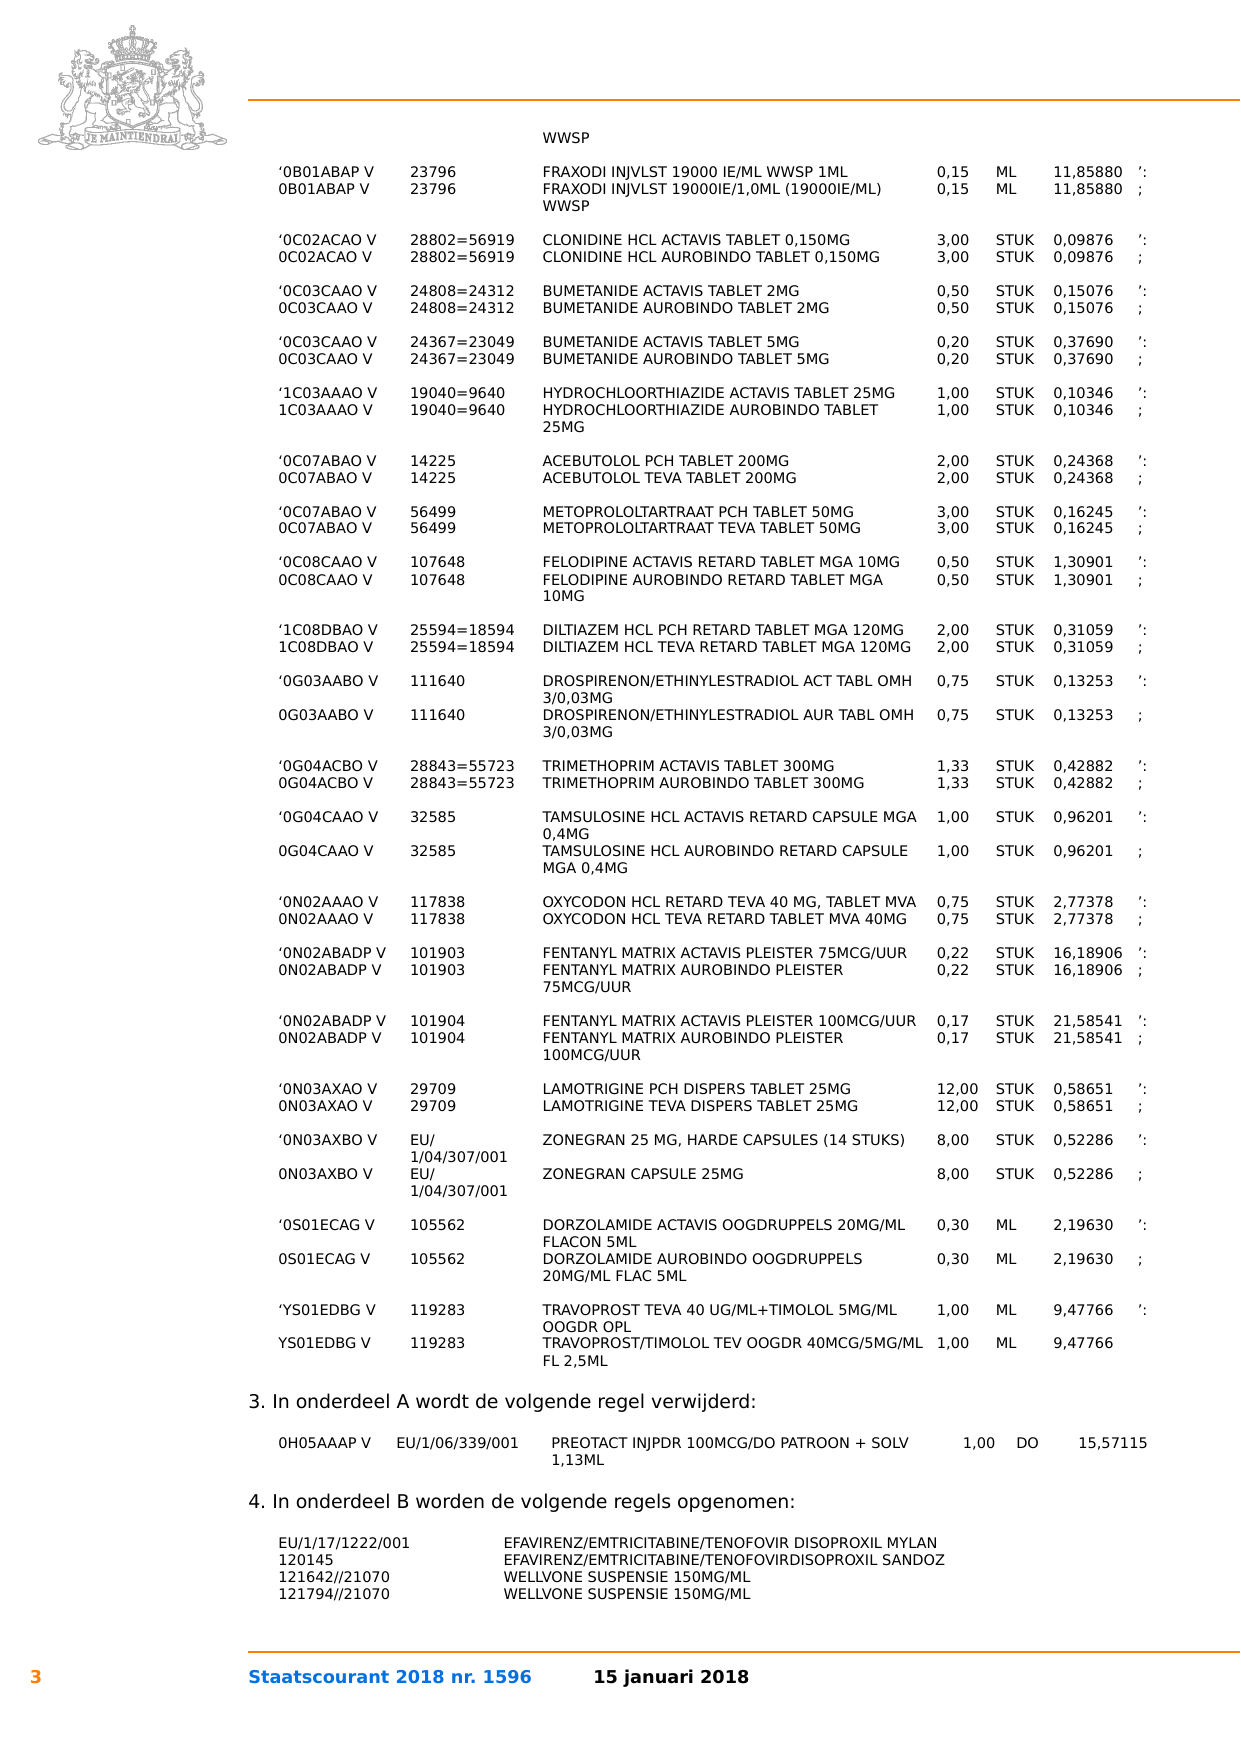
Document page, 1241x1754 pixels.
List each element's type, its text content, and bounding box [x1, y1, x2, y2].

table_cell ; [1132, 470, 1163, 486]
table_cell 0,30 [931, 1251, 990, 1284]
table_cell ‘0C02ACAO V [278, 232, 404, 249]
table_cell 1,00 [931, 1301, 990, 1335]
table_cell [404, 266, 537, 283]
table_cell BUMETANIDE ACTAVIS TABLET 2MG [537, 283, 931, 300]
table_cell [278, 877, 404, 894]
table_cell [278, 486, 404, 503]
table_cell 119283 [404, 1335, 537, 1369]
table_cell 2,00 [931, 470, 990, 486]
table_cell [278, 1064, 404, 1081]
table_cell [931, 1064, 990, 1081]
table_cell 0,15 [931, 164, 990, 181]
table_cell 25594=18594 [404, 622, 537, 639]
table_cell STUK [990, 249, 1047, 266]
table_cell 23796 [404, 164, 537, 181]
table_cell [1132, 1115, 1163, 1132]
table_cell ’: [1132, 283, 1163, 300]
table_cell 0G04ACBO V [278, 775, 404, 792]
table_cell [931, 130, 990, 147]
table_cell [1132, 877, 1163, 894]
table_cell [278, 1285, 404, 1301]
table_cell 2,77378 [1047, 894, 1132, 911]
table_cell [404, 436, 537, 452]
table_cell BUMETANIDE ACTAVIS TABLET 5MG [537, 334, 931, 351]
table_cell TRAVOPROST TEVA 40 UG/ML+TIMOLOL 5MG/ML OOGDR OPL [537, 1301, 931, 1335]
table_cell [404, 1200, 537, 1217]
table_cell [1047, 1200, 1132, 1217]
table_cell 2,00 [931, 453, 990, 469]
table_cell ’: [1132, 164, 1163, 181]
table_cell ’: [1132, 1217, 1163, 1251]
table_cell 0,10346 [1047, 402, 1132, 436]
table_cell STUK [990, 622, 1047, 639]
table_cell STUK [990, 504, 1047, 520]
table_cell ‘1C03AAAO V [278, 385, 404, 402]
table_cell [1047, 368, 1132, 384]
table_cell [1047, 538, 1132, 554]
table_cell 0,50 [931, 283, 990, 300]
table_cell ’: [1132, 809, 1163, 843]
table_cell [990, 741, 1047, 758]
table_cell ; [1132, 351, 1163, 368]
table_cell [404, 1115, 537, 1132]
table_cell STUK [990, 385, 1047, 402]
table_cell [278, 1200, 404, 1217]
table_cell [990, 368, 1047, 384]
table_cell 1,33 [931, 775, 990, 792]
table_cell ‘0N03AXBO V [278, 1132, 404, 1166]
table_cell ‘0G03AABO V [278, 673, 404, 707]
table_cell CLONIDINE HCL AUROBINDO TABLET 0,150MG [537, 249, 931, 266]
table_cell [1132, 147, 1163, 164]
table_cell 14225 [404, 453, 537, 469]
table_cell 0,75 [931, 911, 990, 928]
table_cell [1132, 792, 1163, 809]
table_cell 0C07ABAO V [278, 520, 404, 537]
table_cell STUK [990, 639, 1047, 656]
table_cell 101904 [404, 1013, 537, 1030]
table_cell [537, 436, 931, 452]
table_cell ’: [1132, 1013, 1163, 1030]
table_cell 0,52286 [1047, 1166, 1132, 1199]
table_cell 107648 [404, 554, 537, 571]
table_cell LAMOTRIGINE TEVA DISPERS TABLET 25MG [537, 1098, 931, 1115]
table_cell 9,47766 [1047, 1301, 1132, 1335]
table_cell [537, 147, 931, 164]
table_cell DROSPIRENON/ETHINYLESTRADIOL ACT TABL OMH 3/0,03MG [537, 673, 931, 707]
table_cell 0,15076 [1047, 283, 1132, 300]
table_cell [278, 215, 404, 232]
table_cell ’: [1132, 232, 1163, 249]
table_cell ; [1132, 520, 1163, 537]
table_cell 11,85880 [1047, 164, 1132, 181]
table_cell [1047, 317, 1132, 334]
table_cell ‘0C03CAAO V [278, 334, 404, 351]
table_cell [990, 317, 1047, 334]
table_cell [990, 605, 1047, 622]
table_cell OXYCODON HCL TEVA RETARD TABLET MVA 40MG [537, 911, 931, 928]
table_cell [278, 368, 404, 384]
table_cell 16,18906 [1047, 945, 1132, 962]
table_cell [931, 996, 990, 1013]
table_cell 0S01ECAG V [278, 1251, 404, 1284]
table_cell [931, 792, 990, 809]
table_cell 24367=23049 [404, 351, 537, 368]
table_cell [931, 486, 990, 503]
table_cell ’: [1132, 1081, 1163, 1098]
table_cell STUK [990, 894, 1047, 911]
table_cell [931, 741, 990, 758]
table_cell 0G04CAAO V [278, 843, 404, 877]
table_cell 16,18906 [1047, 962, 1132, 996]
table_cell 28802=56919 [404, 232, 537, 249]
table_cell 0B01ABAP V [278, 181, 404, 215]
table_cell ZONEGRAN 25 MG, HARDE CAPSULES (14 STUKS) [537, 1132, 931, 1166]
table_cell [931, 538, 990, 554]
table_cell [990, 215, 1047, 232]
table_cell [1132, 486, 1163, 503]
table_cell [1047, 792, 1132, 809]
table_cell WWSP [537, 130, 931, 147]
table_cell [990, 1200, 1047, 1217]
table_cell 0,50 [931, 300, 990, 317]
table_cell STUK [990, 453, 1047, 469]
table_cell [990, 996, 1047, 1013]
table_cell 19040=9640 [404, 385, 537, 402]
table_cell [278, 656, 404, 673]
table_cell FENTANYL MATRIX ACTAVIS PLEISTER 75MCG/UUR [537, 945, 931, 962]
table_cell [1132, 996, 1163, 1013]
table_cell 0,09876 [1047, 249, 1132, 266]
table_cell [990, 486, 1047, 503]
table_cell STUK [990, 351, 1047, 368]
table_cell [1047, 130, 1132, 147]
table_cell 2,00 [931, 639, 990, 656]
table_cell [990, 1285, 1047, 1301]
table_cell DORZOLAMIDE ACTAVIS OOGDRUPPELS 20MG/ML FLACON 5ML [537, 1217, 931, 1251]
table_cell 0,42882 [1047, 775, 1132, 792]
table_cell WELLVONE SUSPENSIE 150MG/ML [498, 1569, 1163, 1586]
table_cell 24808=24312 [404, 300, 537, 317]
table_cell TRAVOPROST/TIMOLOL TEV OOGDR 40MCG/5MG/ML FL 2,5ML [537, 1335, 931, 1369]
table_cell 29709 [404, 1098, 537, 1115]
table_cell [537, 266, 931, 283]
table_header DO [1010, 1435, 1072, 1469]
table_cell 1,00 [931, 1335, 990, 1369]
table_cell STUK [990, 1030, 1047, 1064]
table_cell 0,13253 [1047, 707, 1132, 741]
table_cell [1047, 266, 1132, 283]
table_cell [537, 605, 931, 622]
table_cell STUK [990, 758, 1047, 775]
table_cell 0,37690 [1047, 334, 1132, 351]
table_cell STUK [990, 571, 1047, 605]
table_cell ‘0B01ABAP V [278, 164, 404, 181]
table_cell 9,47766 [1047, 1335, 1132, 1369]
table_cell STUK [990, 809, 1047, 843]
table_cell 0,50 [931, 554, 990, 571]
table_cell STUK [990, 283, 1047, 300]
table_cell [537, 741, 931, 758]
table_cell [404, 538, 537, 554]
table_cell 0C08CAAO V [278, 571, 404, 605]
table_cell [931, 147, 990, 164]
table_cell [1047, 605, 1132, 622]
table_cell 119283 [404, 1301, 537, 1335]
table_cell [537, 1285, 931, 1301]
table_cell 0,75 [931, 894, 990, 911]
table_cell 28802=56919 [404, 249, 537, 266]
table_cell 12,00 [931, 1098, 990, 1115]
table_cell [404, 215, 537, 232]
table_cell DROSPIRENON/ETHINYLESTRADIOL AUR TABL OMH 3/0,03MG [537, 707, 931, 741]
table_cell [1132, 1285, 1163, 1301]
table_cell [931, 1200, 990, 1217]
table_cell 0,58651 [1047, 1081, 1132, 1098]
table_cell STUK [990, 945, 1047, 962]
table_cell ‘0C07ABAO V [278, 453, 404, 469]
table_cell 1,33 [931, 758, 990, 775]
table_cell EFAVIRENZ/EMTRICITABINE/TENOFOVIRDISOPROXIL SANDOZ [498, 1552, 1163, 1569]
table_cell 0,75 [931, 707, 990, 741]
table_cell [278, 130, 404, 147]
table_cell ’: [1132, 1301, 1163, 1335]
table_cell 2,00 [931, 622, 990, 639]
table_cell ; [1132, 571, 1163, 605]
table_cell 24367=23049 [404, 334, 537, 351]
table_cell FENTANYL MATRIX AUROBINDO PLEISTER 100MCG/UUR [537, 1030, 931, 1064]
table_cell ’: [1132, 1132, 1163, 1166]
table_cell [404, 317, 537, 334]
table_cell STUK [990, 334, 1047, 351]
table_cell ; [1132, 1166, 1163, 1199]
table_cell ACEBUTOLOL PCH TABLET 200MG [537, 453, 931, 469]
table_cell [404, 741, 537, 758]
table_cell STUK [990, 911, 1047, 928]
table_cell [931, 928, 990, 945]
table_cell 0C07ABAO V [278, 470, 404, 486]
table_cell [1132, 1064, 1163, 1081]
table_cell [931, 1115, 990, 1132]
table_cell 0C02ACAO V [278, 249, 404, 266]
table_cell 24808=24312 [404, 283, 537, 300]
table_cell [537, 1064, 931, 1081]
table_header EFAVIRENZ/EMTRICITABINE/TENOFOVIR DISOPROXIL MYLAN [498, 1535, 1163, 1552]
table_cell 121794//21070 [278, 1586, 497, 1603]
table_cell DORZOLAMIDE AUROBINDO OOGDRUPPELS 20MG/ML FLAC 5ML [537, 1251, 931, 1284]
table_cell DILTIAZEM HCL PCH RETARD TABLET MGA 120MG [537, 622, 931, 639]
table_cell ‘0G04ACBO V [278, 758, 404, 775]
table_cell FENTANYL MATRIX AUROBINDO PLEISTER 75MCG/UUR [537, 962, 931, 996]
table_cell [537, 486, 931, 503]
table_cell BUMETANIDE AUROBINDO TABLET 2MG [537, 300, 931, 317]
table_cell ’: [1132, 758, 1163, 775]
table_cell 0N02AAAO V [278, 911, 404, 928]
table_cell 0,42882 [1047, 758, 1132, 775]
table_cell ’: [1132, 504, 1163, 520]
table_cell CLONIDINE HCL ACTAVIS TABLET 0,150MG [537, 232, 931, 249]
table_cell [1132, 215, 1163, 232]
table_cell 29709 [404, 1081, 537, 1098]
table_cell ; [1132, 249, 1163, 266]
table_cell 28843=55723 [404, 775, 537, 792]
table_cell [931, 266, 990, 283]
table_header PREOTACT INJPDR 100MCG/DO PATROON + SOLV 1,13ML [545, 1435, 957, 1469]
table_cell [404, 928, 537, 945]
table_cell [1047, 147, 1132, 164]
table_cell 32585 [404, 843, 537, 877]
table_cell 107648 [404, 571, 537, 605]
table_cell [404, 656, 537, 673]
table_cell TAMSULOSINE HCL ACTAVIS RETARD CAPSULE MGA 0,4MG [537, 809, 931, 843]
picture [38, 25, 227, 150]
table_cell ’: [1132, 894, 1163, 911]
table_cell 3,00 [931, 520, 990, 537]
table_cell TAMSULOSINE HCL AUROBINDO RETARD CAPSULE MGA 0,4MG [537, 843, 931, 877]
table_cell 117838 [404, 911, 537, 928]
table_cell ; [1132, 181, 1163, 215]
table_cell 0N03AXBO V [278, 1166, 404, 1199]
table_cell [278, 605, 404, 622]
table_cell [1047, 996, 1132, 1013]
table_cell ; [1132, 1251, 1163, 1284]
table_cell 0,13253 [1047, 673, 1132, 707]
table_cell 0,16245 [1047, 520, 1132, 537]
table_cell LAMOTRIGINE PCH DISPERS TABLET 25MG [537, 1081, 931, 1098]
table_cell 1,30901 [1047, 571, 1132, 605]
table_cell ‘0N02ABADP V [278, 1013, 404, 1030]
table_cell 0,31059 [1047, 622, 1132, 639]
table_cell 19040=9640 [404, 402, 537, 436]
table_cell 1,30901 [1047, 554, 1132, 571]
table_cell [1047, 1064, 1132, 1081]
table_cell [1132, 1335, 1163, 1369]
text 3. In onderdeel A wordt de volgende regel verwijderd: [248, 1391, 1163, 1413]
table_header EU/1/06/339/001 [390, 1435, 545, 1469]
table_cell 56499 [404, 504, 537, 520]
table_cell [278, 266, 404, 283]
table_cell [404, 877, 537, 894]
table_cell [1047, 215, 1132, 232]
table_cell ; [1132, 707, 1163, 741]
table_cell [278, 741, 404, 758]
table_cell ; [1132, 639, 1163, 656]
table_cell ‘0G04CAAO V [278, 809, 404, 843]
table_cell STUK [990, 775, 1047, 792]
table_cell [278, 792, 404, 809]
table_cell [1132, 266, 1163, 283]
table_cell STUK [990, 300, 1047, 317]
table_cell METOPROLOLTARTRAAT PCH TABLET 50MG [537, 504, 931, 520]
table_cell 0,17 [931, 1030, 990, 1064]
table_cell 11,85880 [1047, 181, 1132, 215]
table_cell ’: [1132, 453, 1163, 469]
table_cell STUK [990, 520, 1047, 537]
table_cell ML [990, 164, 1047, 181]
table_cell 32585 [404, 809, 537, 843]
table_cell DILTIAZEM HCL TEVA RETARD TABLET MGA 120MG [537, 639, 931, 656]
table_cell 0,52286 [1047, 1132, 1132, 1166]
table_cell [1132, 741, 1163, 758]
table_cell [931, 436, 990, 452]
table_cell 0,58651 [1047, 1098, 1132, 1115]
table_header EU/1/17/1222/001 [278, 1535, 497, 1552]
table_cell STUK [990, 962, 1047, 996]
table_cell 0,24368 [1047, 453, 1132, 469]
table_cell ‘0N03AXAO V [278, 1081, 404, 1098]
table_cell [537, 1115, 931, 1132]
table_cell STUK [990, 402, 1047, 436]
table_cell [404, 486, 537, 503]
table_cell ; [1132, 911, 1163, 928]
table_cell [537, 215, 931, 232]
table_cell STUK [990, 1013, 1047, 1030]
table_cell TRIMETHOPRIM ACTAVIS TABLET 300MG [537, 758, 931, 775]
table_cell WELLVONE SUSPENSIE 150MG/ML [498, 1586, 1163, 1603]
table_cell [278, 147, 404, 164]
table_cell ’: [1132, 945, 1163, 962]
table_cell 3,00 [931, 504, 990, 520]
table_cell [1047, 928, 1132, 945]
table_cell FRAXODI INJVLST 19000 IE/ML WWSP 1ML [537, 164, 931, 181]
table_cell [1132, 605, 1163, 622]
table_cell ’: [1132, 554, 1163, 571]
table_cell STUK [990, 1098, 1047, 1115]
table_cell [537, 538, 931, 554]
table_cell [931, 317, 990, 334]
table_cell 0C03CAAO V [278, 351, 404, 368]
table_cell [1132, 368, 1163, 384]
table_cell [1132, 656, 1163, 673]
table_cell 0N03AXAO V [278, 1098, 404, 1115]
table_cell [404, 130, 537, 147]
table_cell 1C08DBAO V [278, 639, 404, 656]
table_cell [1047, 656, 1132, 673]
table_cell [990, 266, 1047, 283]
table_cell 0,20 [931, 351, 990, 368]
table_cell [931, 215, 990, 232]
table_cell HYDROCHLOORTHIAZIDE AUROBINDO TABLET 25MG [537, 402, 931, 436]
table_cell STUK [990, 673, 1047, 707]
table_cell [537, 792, 931, 809]
table_cell [931, 605, 990, 622]
table_cell STUK [990, 707, 1047, 741]
table_cell [1132, 436, 1163, 452]
table_cell [278, 436, 404, 452]
table_cell FRAXODI INJVLST 19000IE/1,0ML (19000IE/ML) WWSP [537, 181, 931, 215]
table_cell 12,00 [931, 1081, 990, 1098]
table_cell STUK [990, 1166, 1047, 1199]
table_cell [1047, 1285, 1132, 1301]
table_cell ’: [1132, 334, 1163, 351]
table_cell [278, 538, 404, 554]
table_cell [278, 317, 404, 334]
table_cell [1132, 538, 1163, 554]
table_cell 56499 [404, 520, 537, 537]
table_cell ; [1132, 962, 1163, 996]
table_cell ZONEGRAN CAPSULE 25MG [537, 1166, 931, 1199]
table_cell ; [1132, 300, 1163, 317]
table_cell ’: [1132, 673, 1163, 707]
table_cell [537, 656, 931, 673]
table_cell [990, 538, 1047, 554]
table_cell ‘0S01ECAG V [278, 1217, 404, 1251]
table_cell 0,15076 [1047, 300, 1132, 317]
table_cell [1047, 486, 1132, 503]
table_header 1,00 [957, 1435, 1010, 1469]
table_cell 117838 [404, 894, 537, 911]
table_cell 0,96201 [1047, 843, 1132, 877]
table_cell ML [990, 1251, 1047, 1284]
table_cell [404, 368, 537, 384]
table_cell [1047, 877, 1132, 894]
table_cell ; [1132, 1030, 1163, 1064]
table_cell ‘1C08DBAO V [278, 622, 404, 639]
table_cell 101903 [404, 962, 537, 996]
table_cell 0,22 [931, 962, 990, 996]
table_cell 0,24368 [1047, 470, 1132, 486]
table_cell [990, 792, 1047, 809]
table_cell [404, 1064, 537, 1081]
table_cell [404, 1285, 537, 1301]
table_cell 3,00 [931, 232, 990, 249]
table_cell ML [990, 1301, 1047, 1335]
table_cell 1,00 [931, 402, 990, 436]
table_cell 105562 [404, 1251, 537, 1284]
table_cell 28843=55723 [404, 758, 537, 775]
table_cell HYDROCHLOORTHIAZIDE ACTAVIS TABLET 25MG [537, 385, 931, 402]
table_cell 0,16245 [1047, 504, 1132, 520]
table_cell STUK [990, 232, 1047, 249]
table_cell 21,58541 [1047, 1013, 1132, 1030]
table_cell ACEBUTOLOL TEVA TABLET 200MG [537, 470, 931, 486]
table_cell [990, 147, 1047, 164]
table_cell ; [1132, 402, 1163, 436]
table_cell ‘0C03CAAO V [278, 283, 404, 300]
table_cell [404, 605, 537, 622]
table_cell 23796 [404, 181, 537, 215]
table_cell 0,20 [931, 334, 990, 351]
table_cell [537, 877, 931, 894]
table_cell 0,22 [931, 945, 990, 962]
table_cell STUK [990, 554, 1047, 571]
table_cell [1132, 317, 1163, 334]
table_cell 0,50 [931, 571, 990, 605]
table_cell 0N02ABADP V [278, 962, 404, 996]
table_cell [404, 147, 537, 164]
table_cell [1132, 928, 1163, 945]
table_cell [278, 996, 404, 1013]
table_cell ML [990, 1335, 1047, 1369]
table_cell EU/1/04/307/001 [404, 1132, 537, 1166]
table_cell [1047, 436, 1132, 452]
table_cell [404, 996, 537, 1013]
table_cell [404, 792, 537, 809]
table_cell 111640 [404, 673, 537, 707]
table_cell 8,00 [931, 1132, 990, 1166]
table_cell FELODIPINE ACTAVIS RETARD TABLET MGA 10MG [537, 554, 931, 571]
table_cell 2,77378 [1047, 911, 1132, 928]
table_cell 1,00 [931, 843, 990, 877]
table_cell [931, 877, 990, 894]
table_cell YS01EDBG V [278, 1335, 404, 1369]
table_cell 0,37690 [1047, 351, 1132, 368]
table_cell [990, 436, 1047, 452]
table_cell 3,00 [931, 249, 990, 266]
table_cell ‘YS01EDBG V [278, 1301, 404, 1335]
table_cell [1047, 1115, 1132, 1132]
table_cell [537, 1200, 931, 1217]
table_cell METOPROLOLTARTRAAT TEVA TABLET 50MG [537, 520, 931, 537]
table_cell 1C03AAAO V [278, 402, 404, 436]
table_cell [990, 656, 1047, 673]
table_cell 0G03AABO V [278, 707, 404, 741]
table_cell 21,58541 [1047, 1030, 1132, 1064]
table_cell [990, 877, 1047, 894]
table_cell [537, 996, 931, 1013]
table_cell [1047, 741, 1132, 758]
table_cell 0,31059 [1047, 639, 1132, 656]
table_cell [1132, 130, 1163, 147]
table_cell ‘0N02ABADP V [278, 945, 404, 962]
table_cell 25594=18594 [404, 639, 537, 656]
table_cell FENTANYL MATRIX ACTAVIS PLEISTER 100MCG/UUR [537, 1013, 931, 1030]
table_cell 0,10346 [1047, 385, 1132, 402]
table_cell [931, 368, 990, 384]
table_cell BUMETANIDE AUROBINDO TABLET 5MG [537, 351, 931, 368]
table_cell 120145 [278, 1552, 497, 1569]
table_cell [990, 1115, 1047, 1132]
table_cell [278, 928, 404, 945]
table_cell [990, 928, 1047, 945]
table_cell ‘0N02AAAO V [278, 894, 404, 911]
table_cell ML [990, 1217, 1047, 1251]
table_cell 0C03CAAO V [278, 300, 404, 317]
table_cell 0,17 [931, 1013, 990, 1030]
table_cell 0,96201 [1047, 809, 1132, 843]
table_cell 111640 [404, 707, 537, 741]
table_cell 0N02ABADP V [278, 1030, 404, 1064]
table_cell 121642//21070 [278, 1569, 497, 1586]
table_cell STUK [990, 843, 1047, 877]
table_cell [537, 317, 931, 334]
table_cell 0,75 [931, 673, 990, 707]
table_cell 101904 [404, 1030, 537, 1064]
table_cell ; [1132, 843, 1163, 877]
text 4. In onderdeel B worden de volgende regels opgenomen: [248, 1491, 1163, 1513]
table_cell [931, 1285, 990, 1301]
table_cell [537, 928, 931, 945]
table_cell 0,09876 [1047, 232, 1132, 249]
table_cell 105562 [404, 1217, 537, 1251]
table_cell [990, 130, 1047, 147]
table_cell STUK [990, 470, 1047, 486]
table_cell ’: [1132, 622, 1163, 639]
table_cell FELODIPINE AUROBINDO RETARD TABLET MGA 10MG [537, 571, 931, 605]
table_cell [931, 656, 990, 673]
table_cell 8,00 [931, 1166, 990, 1199]
table_cell [537, 368, 931, 384]
table_cell 14225 [404, 470, 537, 486]
table_cell 0,30 [931, 1217, 990, 1251]
table_cell 1,00 [931, 809, 990, 843]
table_cell STUK [990, 1081, 1047, 1098]
table_cell ‘0C08CAAO V [278, 554, 404, 571]
table_cell ; [1132, 1098, 1163, 1115]
table_cell OXYCODON HCL RETARD TEVA 40 MG, TABLET MVA [537, 894, 931, 911]
table_cell [278, 1115, 404, 1132]
table_cell ML [990, 181, 1047, 215]
table_cell ‘0C07ABAO V [278, 504, 404, 520]
table_cell STUK [990, 1132, 1047, 1166]
table_cell 0,15 [931, 181, 990, 215]
table_header 0H05AAAP V [278, 1435, 390, 1469]
table_cell 1,00 [931, 385, 990, 402]
table_cell [990, 1064, 1047, 1081]
table_cell 101903 [404, 945, 537, 962]
table_cell TRIMETHOPRIM AUROBINDO TABLET 300MG [537, 775, 931, 792]
table_cell EU/1/04/307/001 [404, 1166, 537, 1199]
table_cell 2,19630 [1047, 1251, 1132, 1284]
table_cell ’: [1132, 385, 1163, 402]
table_cell 2,19630 [1047, 1217, 1132, 1251]
table_cell [1132, 1200, 1163, 1217]
table_header 15,57115 [1072, 1435, 1163, 1469]
table_cell ; [1132, 775, 1163, 792]
